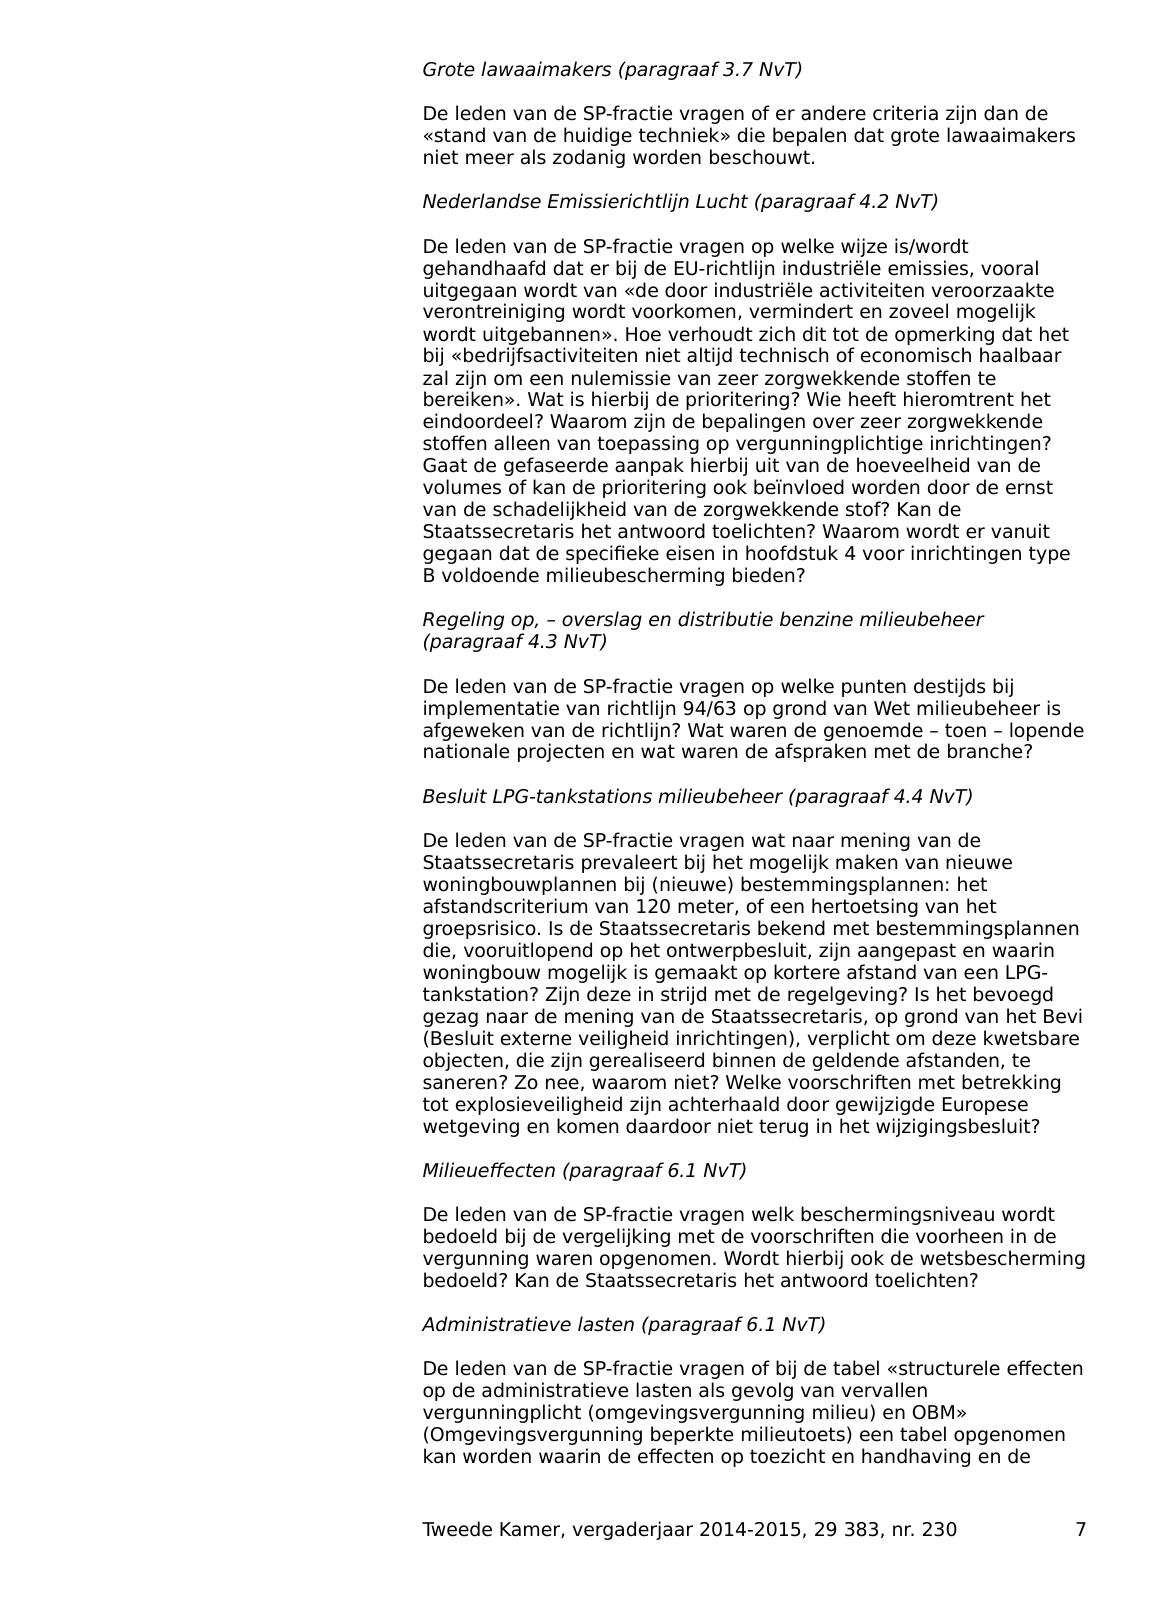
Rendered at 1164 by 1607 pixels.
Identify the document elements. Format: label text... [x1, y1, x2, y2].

text De leden van de SP-fractie vragen of bij de tabel «structurele effecten op de administratieve lasten als gevolg van vervallen vergunningplicht (omgevingsvergunning milieu) en OBM» (Omgevingsvergunning beperkte milieutoets) een tabel opgenomen kan worden waarin de effecten op toezicht en handhaving en de [422, 1358, 1087, 1468]
subtitle Administratieve lasten (paragraaf 6.1 NvT) [422, 1314, 1087, 1336]
subtitle Grote lawaaimakers (paragraaf 3.7 NvT) [422, 59, 1087, 81]
text De leden van de SP-fractie vragen of er andere criteria zijn dan de «stand van de huidige techniek» die bepalen dat grote lawaaimakers niet meer als zodanig worden beschouwt. [422, 103, 1087, 169]
subtitle Regeling op, – overslag en distributie benzine milieubeheer (paragraaf 4.3 NvT) [422, 609, 1087, 653]
subtitle Nederlandse Emissierichtlijn Lucht (paragraaf 4.2 NvT) [422, 191, 1087, 213]
text De leden van de SP-fractie vragen op welke punten destijds bij implementatie van richtlijn 94/63 op grond van Wet milieubeheer is afgeweken van de richtlijn? Wat waren de genoemde – toen – lopende nationale projecten en wat waren de afspraken met de branche? [422, 676, 1087, 763]
subtitle Besluit LPG-tankstations milieubeheer (paragraaf 4.4 NvT) [422, 786, 1087, 808]
subtitle Milieueffecten (paragraaf 6.1 NvT) [422, 1160, 1087, 1182]
text De leden van de SP-fractie vragen wat naar mening van de Staatssecretaris prevaleert bij het mogelijk maken van nieuwe woningbouwplannen bij (nieuwe) bestemmingsplannen: het afstandscriterium van 120 meter, of een hertoetsing van het groepsrisico. Is de Staatssecretaris bekend met bestemmingsplannen die, vooruitlopend op het ontwerpbesluit, zijn aangepast en waarin woningbouw mogelijk is gemaakt op kortere afstand van een LPG-tankstation? Zijn deze in strijd met de regelgeving? Is het bevoegd gezag naar de mening van de Staatssecretaris, op grond van het Bevi (Besluit externe veiligheid inrichtingen), verplicht om deze kwetsbare objecten, die zijn gerealiseerd binnen de geldende afstanden, te saneren? Zo nee, waarom niet? Welke voorschriften met betrekking tot explosieveiligheid zijn achterhaald door gewijzigde Europese wetgeving en komen daardoor niet terug in het wijzigingsbesluit? [422, 830, 1087, 1137]
text De leden van de SP-fractie vragen welk beschermingsniveau wordt bedoeld bij de vergelijking met de voorschriften die voorheen in de vergunning waren opgenomen. Wordt hierbij ook de wetsbescherming bedoeld? Kan de Staatssecretaris het antwoord toelichten? [422, 1204, 1087, 1292]
text De leden van de SP-fractie vragen op welke wijze is/wordt gehandhaafd dat er bij de EU-richtlijn industriële emissies, vooral uitgegaan wordt van «de door industriële activiteiten veroorzaakte verontreiniging wordt voorkomen, vermindert en zoveel mogelijk wordt uitgebannen». Hoe verhoudt zich dit tot de opmerking dat het bij «bedrijfsactiviteiten niet altijd technisch of economisch haalbaar zal zijn om een nulemissie van zeer zorgwekkende stoffen te bereiken». Wat is hierbij de prioritering? Wie heeft hieromtrent het eindoordeel? Waarom zijn de bepalingen over zeer zorgwekkende stoffen alleen van toepassing op vergunningplichtige inrichtingen? Gaat de gefaseerde aanpak hierbij uit van de hoeveelheid van de volumes of kan de prioritering ook beïnvloed worden door de ernst van de schadelijkheid van de zorgwekkende stof? Kan de Staatssecretaris het antwoord toelichten? Waarom wordt er vanuit gegaan dat de specifieke eisen in hoofdstuk 4 voor inrichtingen type B voldoende milieubescherming bieden? [422, 236, 1087, 587]
